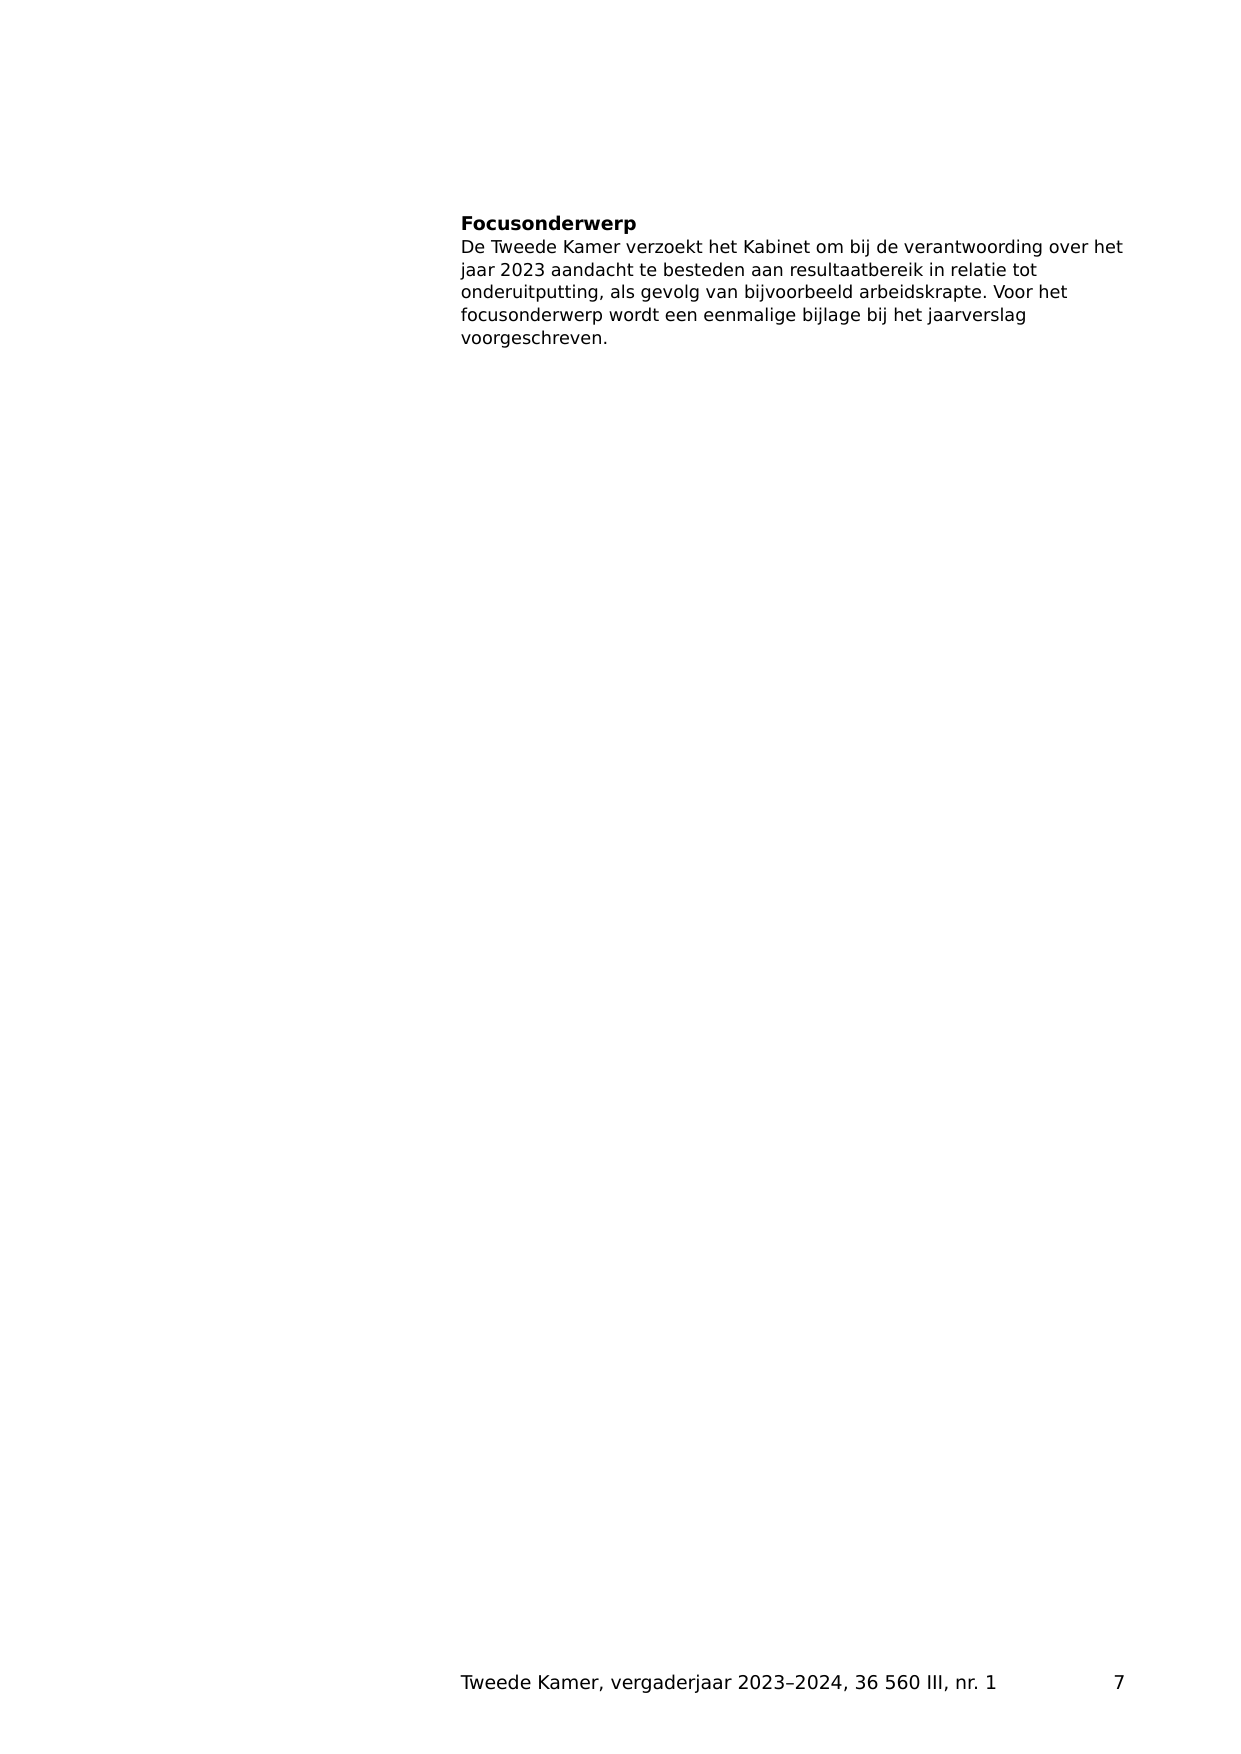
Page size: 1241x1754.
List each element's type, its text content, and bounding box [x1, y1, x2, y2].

text Focusonderwerp [461, 213, 1125, 235]
text De Tweede Kamer verzoekt het Kabinet om bij de verantwoording over het jaar 2023 aandacht te besteden aan resultaatbereik in relatie tot onderuitputting, als gevolg van bijvoorbeeld arbeidskrapte. Voor het focusonderwerp wordt een eenmalige bijlage bij het jaarverslag voorgeschreven. [461, 235, 1125, 349]
